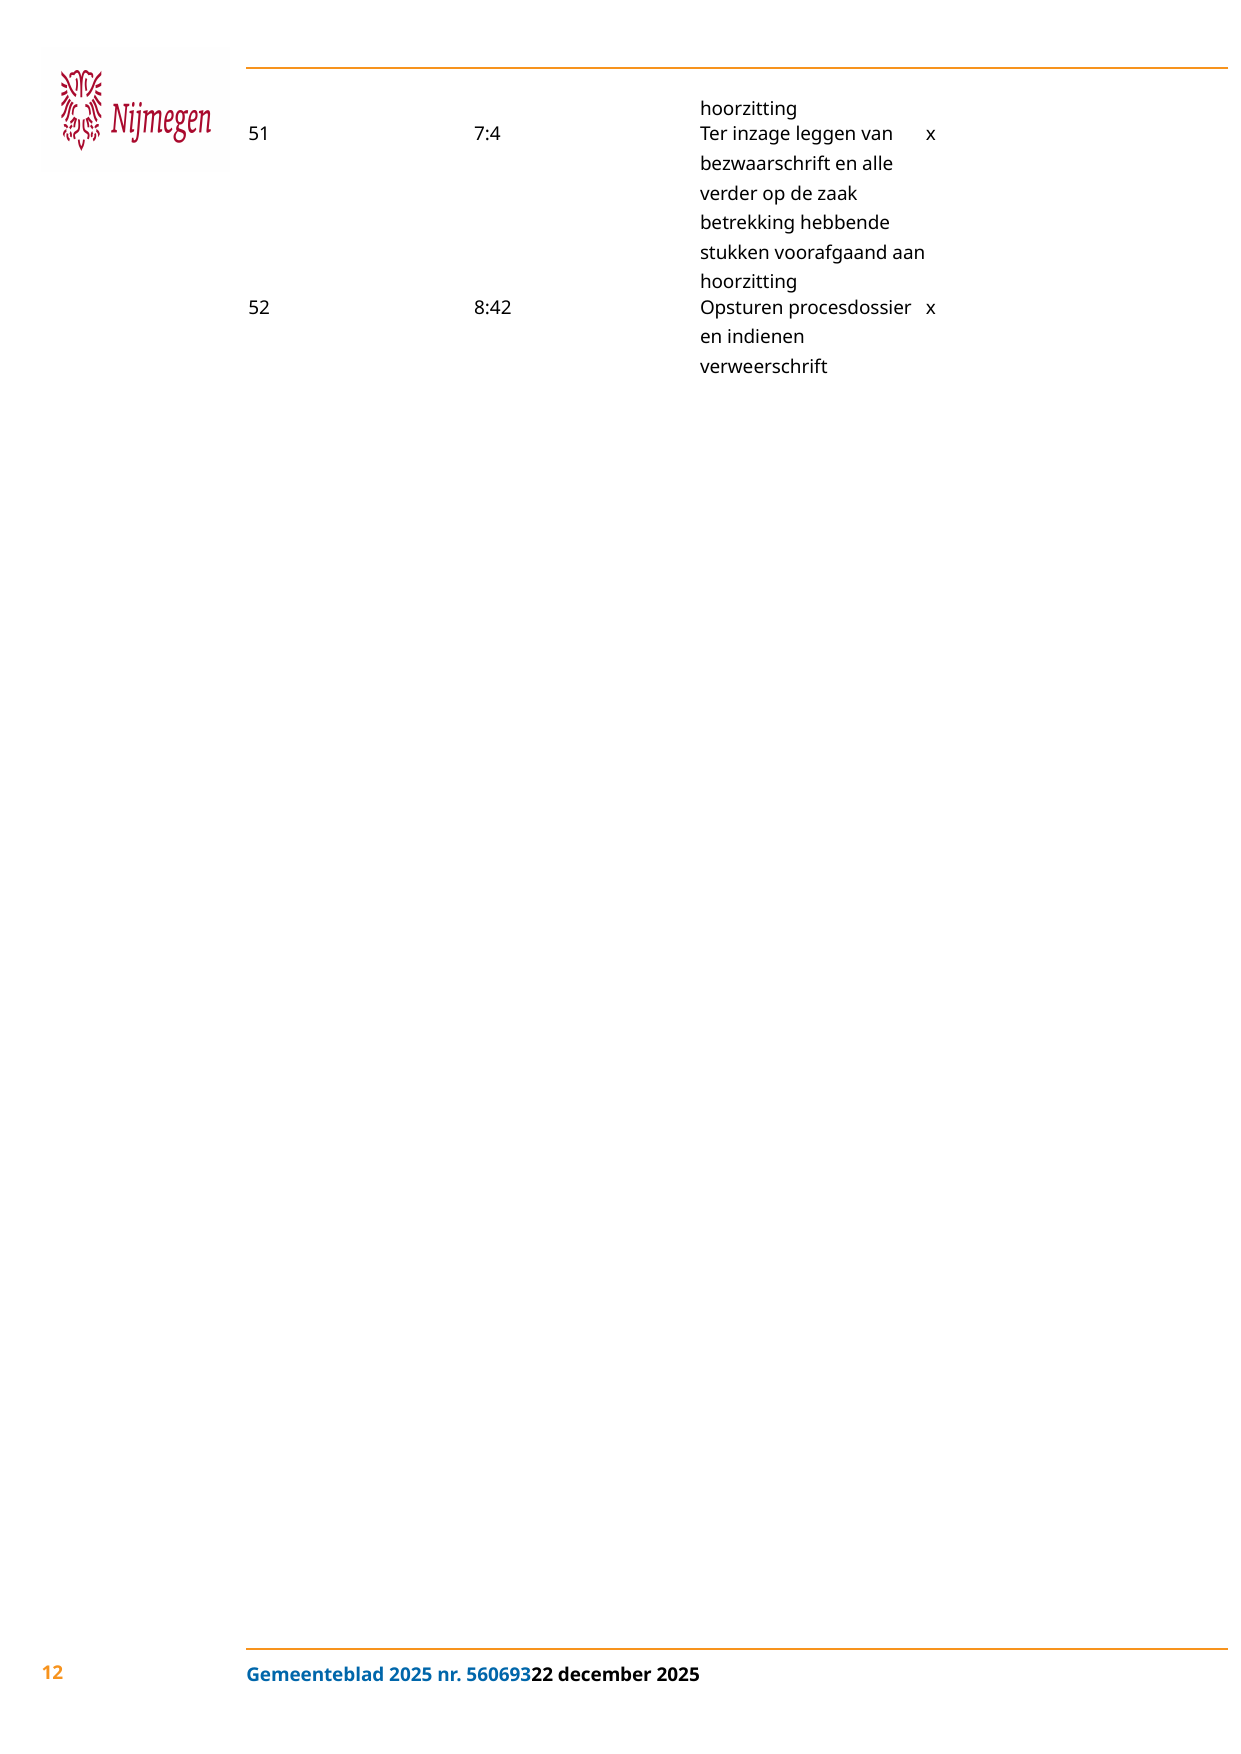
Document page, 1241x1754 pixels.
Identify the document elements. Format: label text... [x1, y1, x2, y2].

table_cell 7:4 [474, 121, 700, 294]
table_cell [474, 95, 700, 121]
table_cell x [926, 121, 1152, 294]
table_cell x [926, 294, 1152, 379]
table_cell 52 [248, 294, 474, 379]
table_cell [248, 95, 474, 121]
table_cell 8:42 [474, 294, 700, 379]
table_cell hoorzitting [700, 95, 926, 121]
table_cell 51 [248, 121, 474, 294]
table_cell Opsturen procesdossier en indienen verweerschrift [700, 294, 926, 379]
table_cell [926, 95, 1152, 121]
picture [41, 47, 231, 172]
table_cell Ter inzage leggen van bezwaarschrift en alle verder op de zaak betrekking hebbende stukken voorafgaand aan hoorzitting [700, 121, 926, 294]
